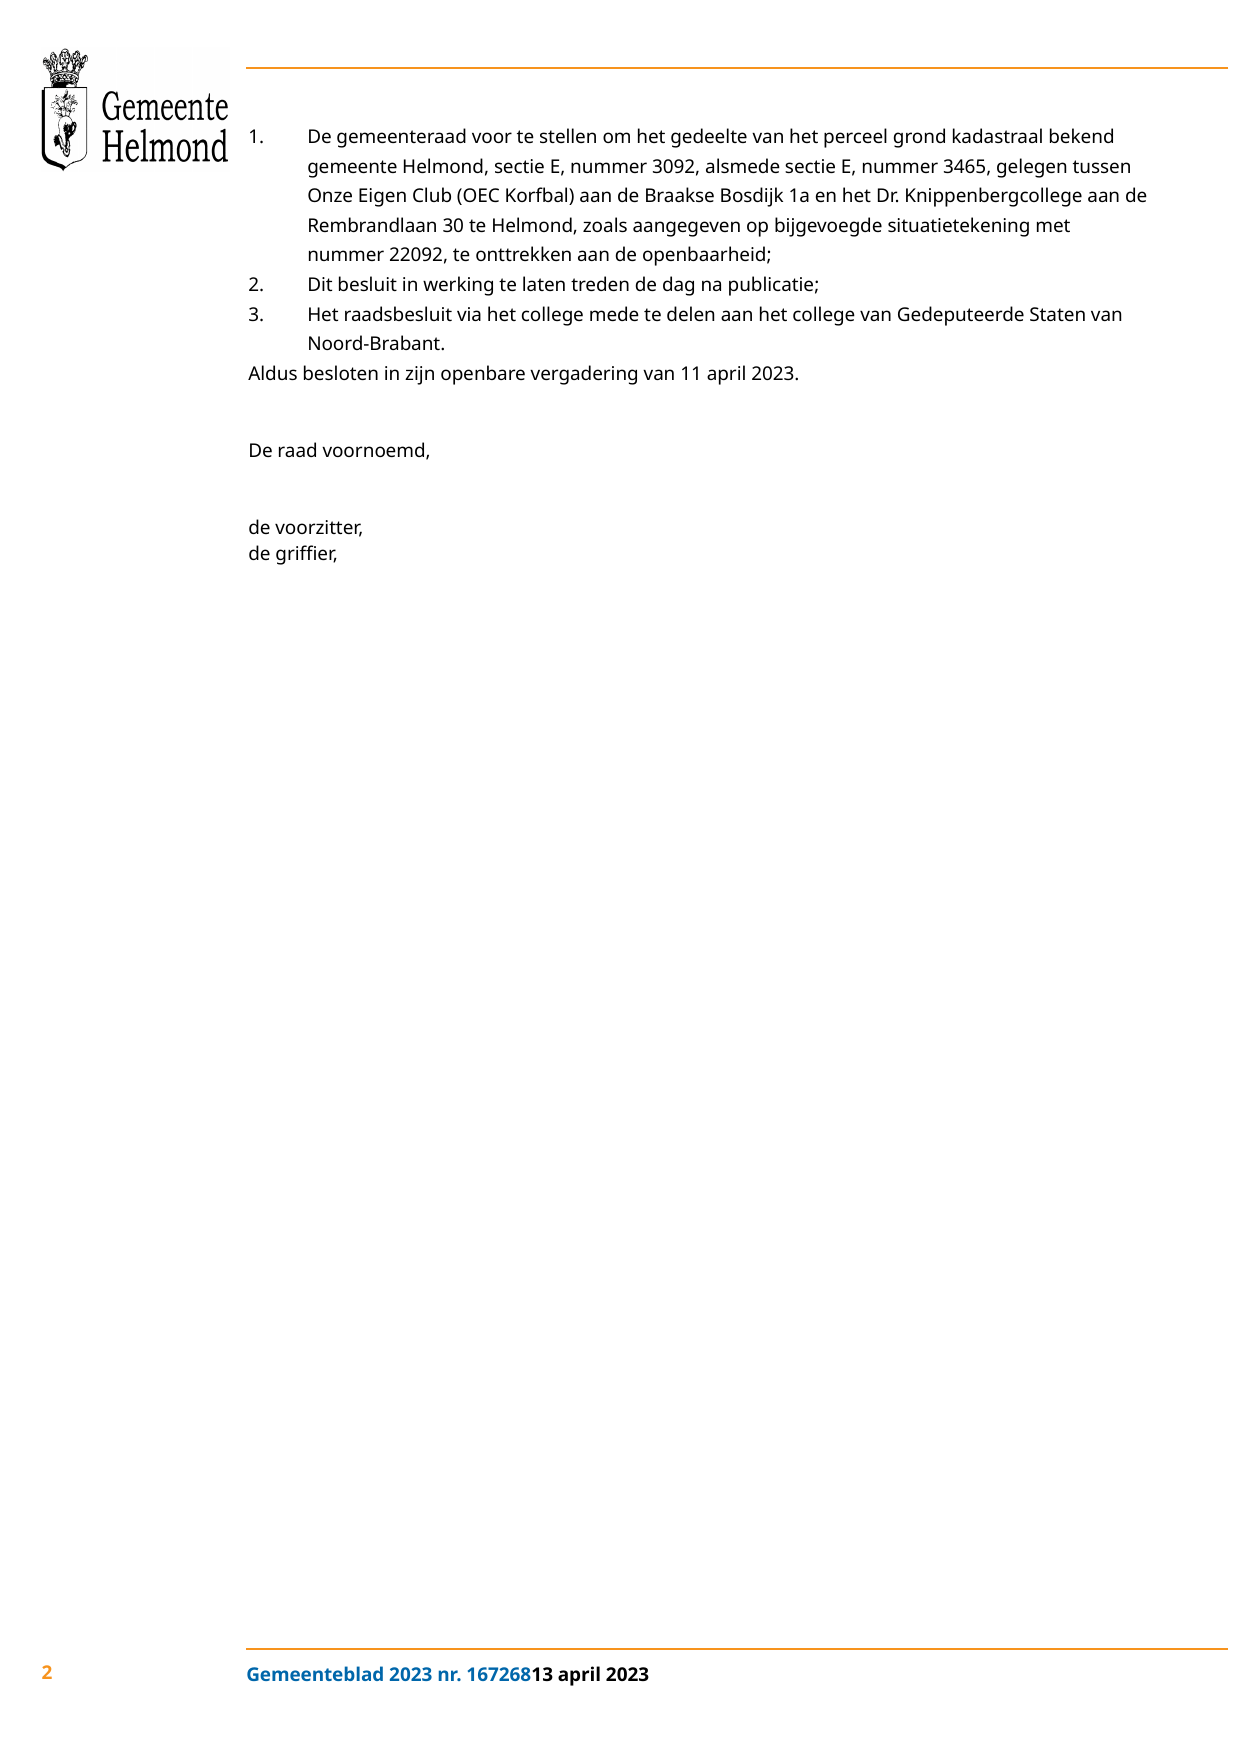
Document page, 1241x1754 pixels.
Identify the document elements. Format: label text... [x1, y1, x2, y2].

text de griffier, [248, 540, 1152, 566]
picture [41, 47, 231, 172]
text de voorzitter, [248, 514, 1152, 540]
list Dit besluit in werking te laten treden de dag na publicatie; [248, 271, 1152, 297]
text De raad voornoemd, [248, 437, 1152, 463]
text Aldus besloten in zijn openbare vergadering van 11 april 2023. [248, 360, 1152, 386]
list Het raadsbesluit via het college mede te delen aan het college van Gedeputeerde Staten van Noord-Brabant. [248, 301, 1152, 356]
list De gemeenteraad voor te stellen om het gedeelte van het perceel grond kadastraal bekend gemeente Helmond, sectie E, nummer 3092, alsmede sectie E, nummer 3465, gelegen tussen Onze Eigen Club (OEC Korfbal) aan de Braakse Bosdijk 1a en het Dr. Knippenbergcollege aan de Rembrandlaan 30 te Helmond, zoals aangegeven op bijgevoegde situatietekening met nummer 22092, te onttrekken aan de openbaarheid; [248, 123, 1152, 267]
